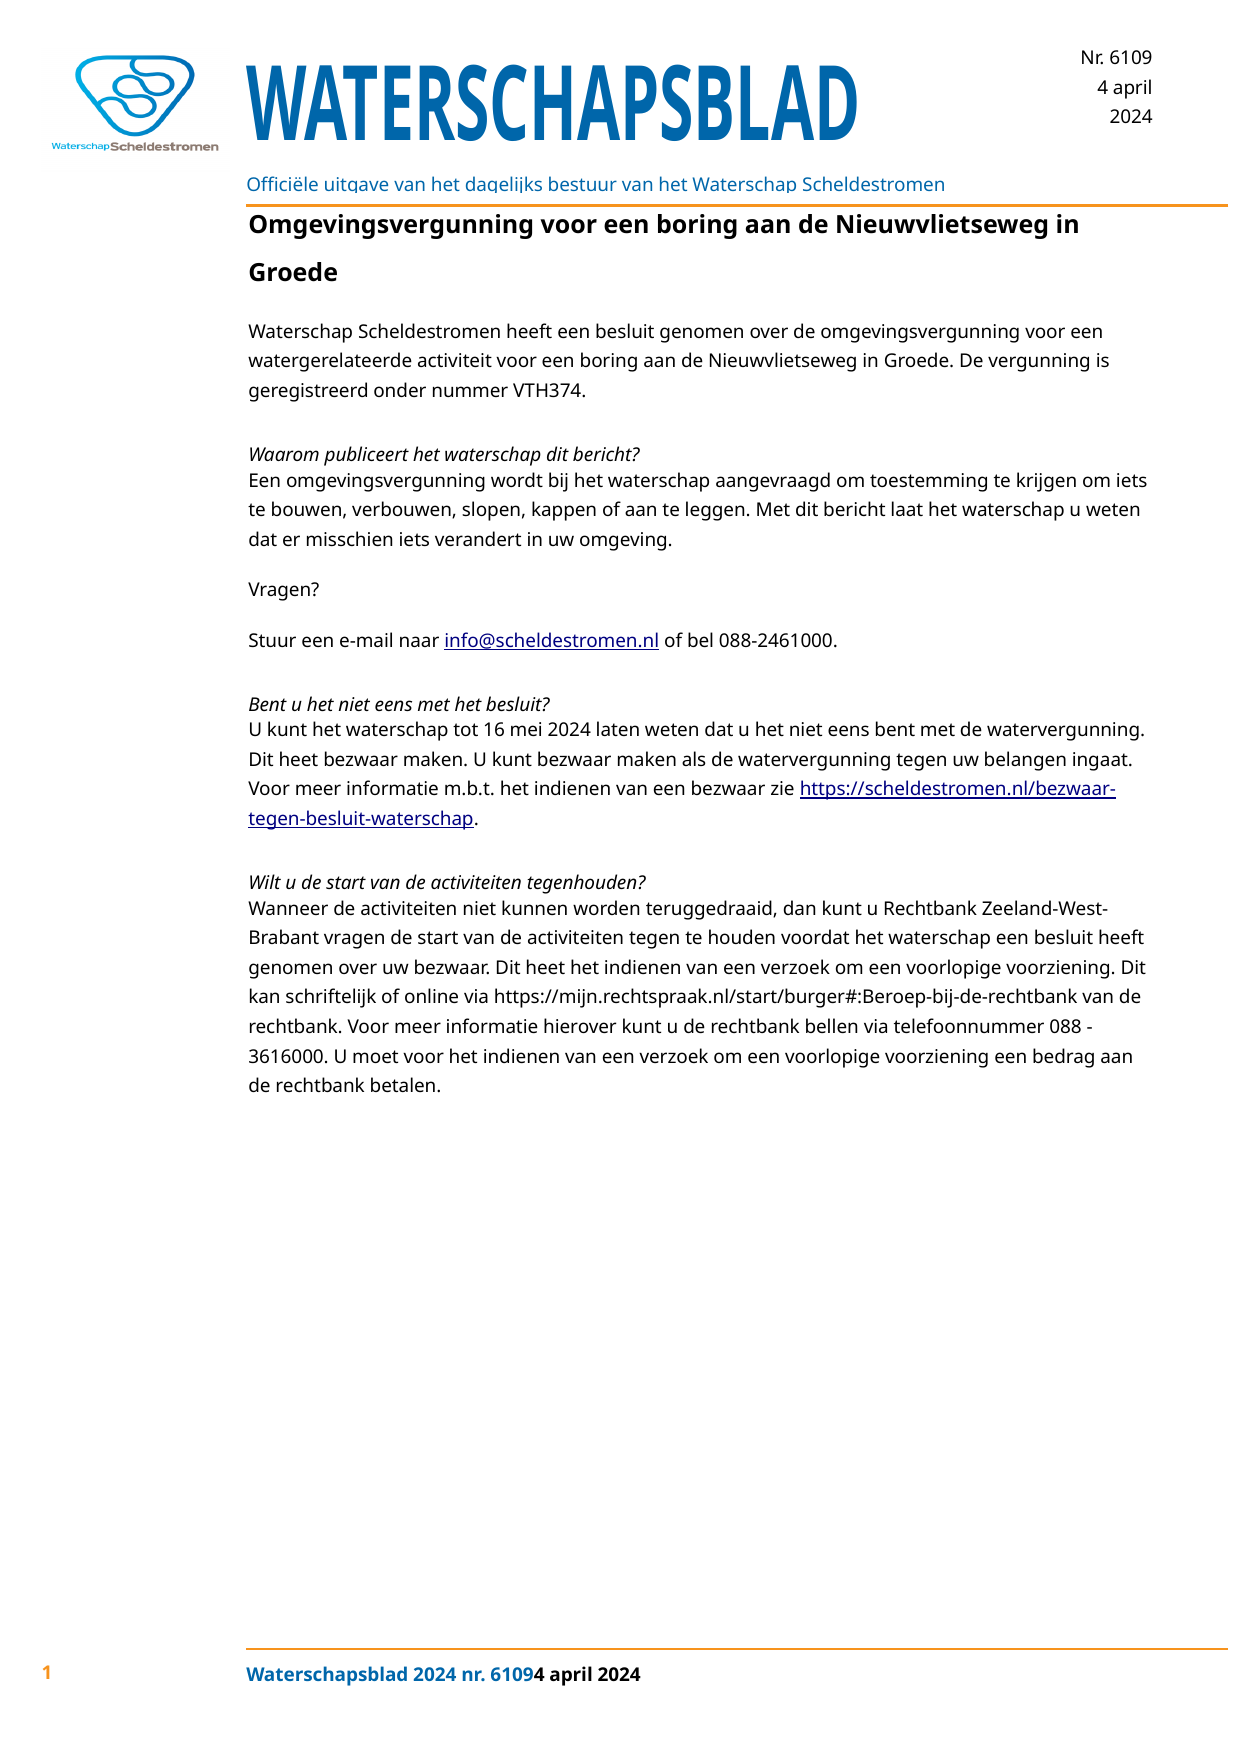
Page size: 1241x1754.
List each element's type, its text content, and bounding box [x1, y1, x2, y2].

text Waarom publiceert het waterschap dit bericht? [248, 441, 1152, 467]
text Een omgevingsvergunning wordt bij het waterschap aangevraagd om toestemming te krijgen om iets te bouwen, verbouwen, slopen, kappen of aan te leggen. Met dit bericht laat het waterschap u weten dat er misschien iets verandert in uw omgeving. [248, 467, 1152, 552]
text Wanneer de activiteiten niet kunnen worden teruggedraaid, dan kunt u Rechtbank Zeeland-West-Brabant vragen de start van de activiteiten tegen te houden voordat het waterschap een besluit heeft genomen over uw bezwaar. Dit heet het indienen van een verzoek om een voorlopige voorziening. Dit kan schriftelijk of online via https://mijn.rechtspraak.nl/start/burger#:Beroep-bij-de-rechtbank van de rechtbank. Voor meer informatie hierover kunt u de rechtbank bellen via telefoonnummer 088 - 3616000. U moet voor het indienen van een verzoek om een voorlopige voorziening een bedrag aan de rechtbank betalen. [248, 895, 1152, 1098]
text Vragen? [248, 576, 1152, 602]
text Wilt u de start van de activiteiten tegenhouden? [248, 869, 1152, 895]
text Stuur een e-mail naar info@scheldestromen.nl of bel 088-2461000. [248, 627, 1152, 652]
picture [41, 47, 231, 172]
text U kunt het waterschap tot 16 mei 2024 laten weten dat u het niet eens bent met de watervergunning. Dit heet bezwaar maken. U kunt bezwaar maken als de watervergunning tegen uw belangen ingaat. Voor meer informatie m.b.t. het indienen van een bezwaar zie https://scheldestromen.nl/bezwaar-tegen-besluit-waterschap. [248, 716, 1152, 831]
text Bent u het niet eens met het besluit? [248, 691, 1152, 716]
text Omgevingsvergunning voor een boring aan de Nieuwvlietseweg in Groede [248, 207, 1152, 288]
text Waterschap Scheldestromen heeft een besluit genomen over de omgevingsvergunning voor een watergerelateerde activiteit voor een boring aan de Nieuwvlietseweg in Groede. De vergunning is geregistreerd onder nummer VTH374. [248, 318, 1152, 403]
